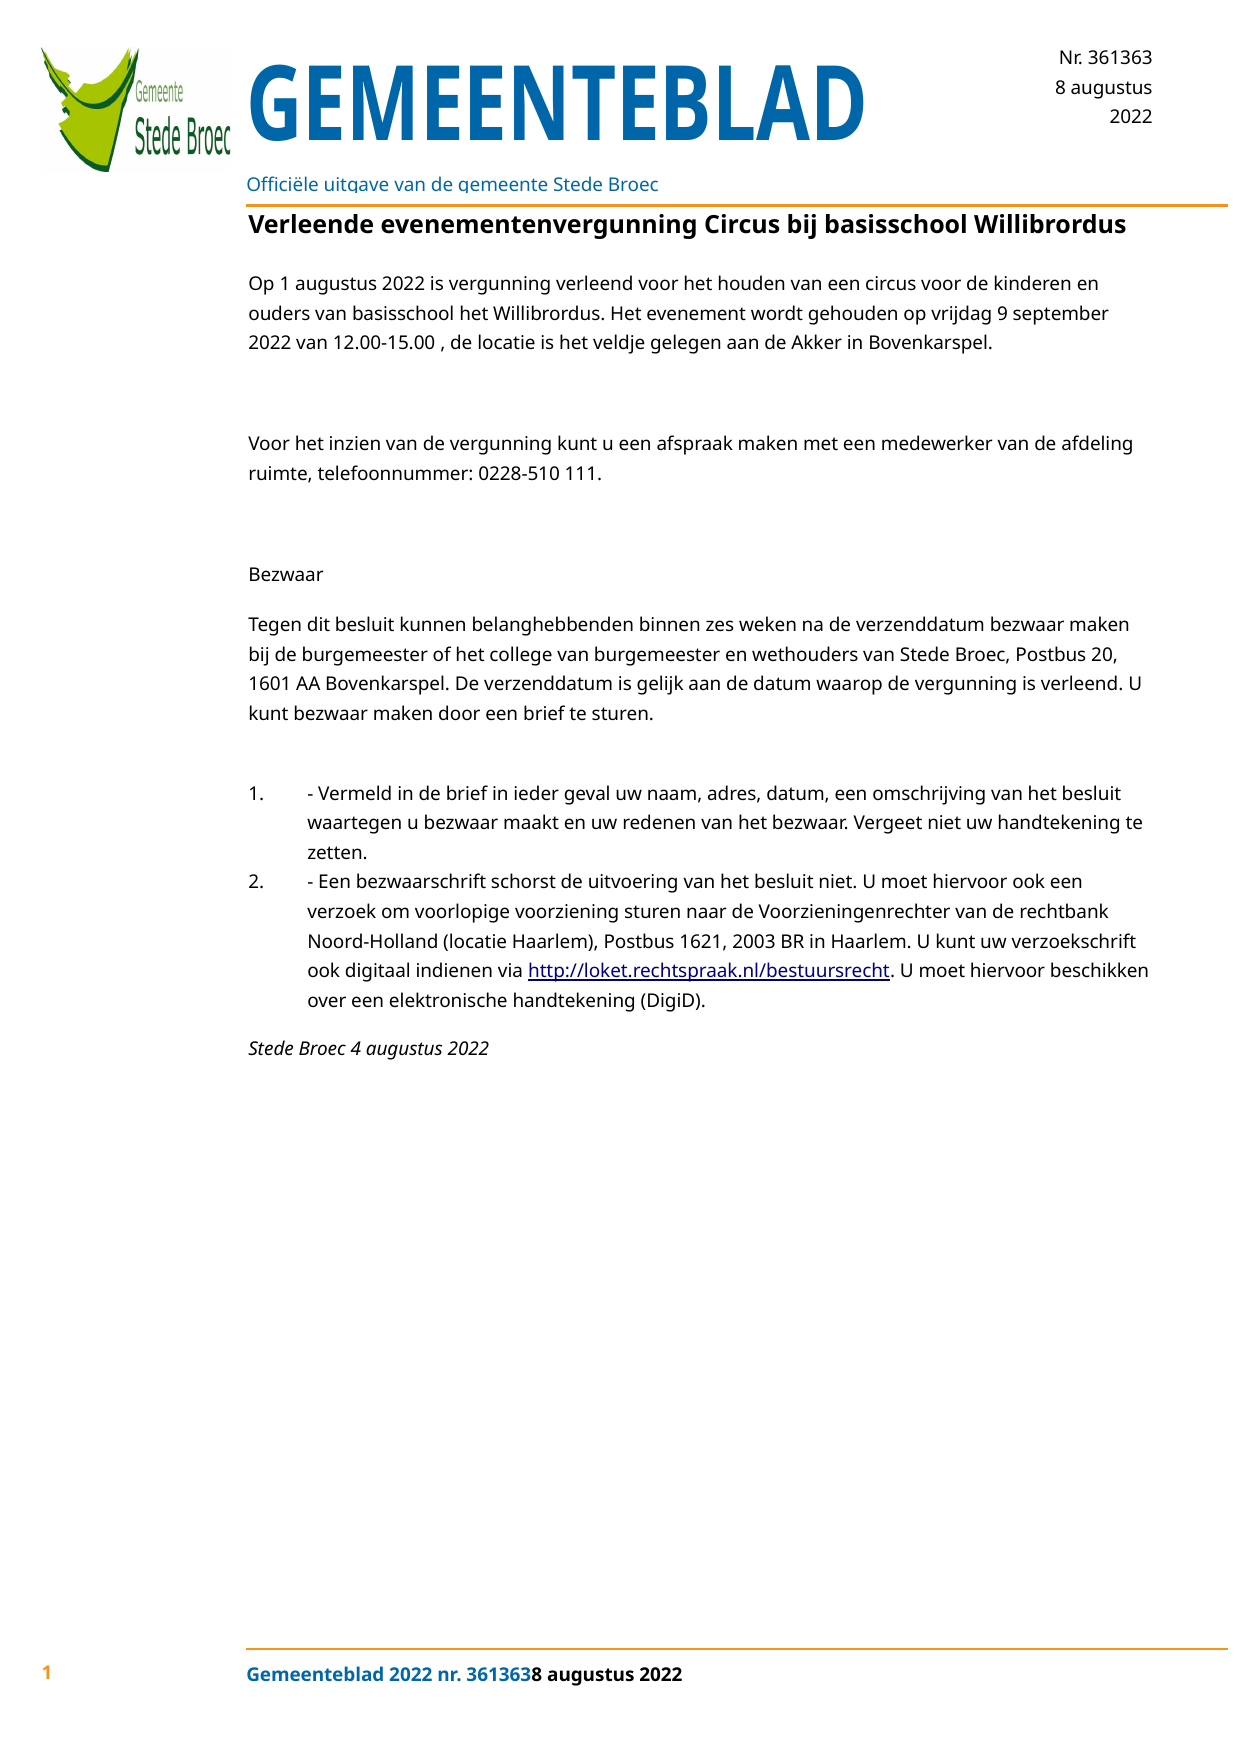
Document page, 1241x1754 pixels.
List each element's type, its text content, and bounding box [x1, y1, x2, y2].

picture [41, 47, 231, 172]
text Bezwaar [248, 561, 1152, 586]
text Tegen dit besluit kunnen belanghebbenden binnen zes weken na de verzenddatum bezwaar maken bij de burgemeester of het college van burgemeester en wethouders van Stede Broec, Postbus 20, 1601 AA Bovenkarspel. De verzenddatum is gelijk aan de datum waarop de vergunning is verleend. U kunt bezwaar maken door een brief te sturen. [248, 611, 1152, 726]
list - Vermeld in de brief in ieder geval uw naam, adres, datum, een omschrijving van het besluit waartegen u bezwaar maakt en uw redenen van het bezwaar. Vergeet niet uw handtekening te zetten. [248, 780, 1152, 865]
text Op 1 augustus 2022 is vergunning verleend voor het houden van een circus voor de kinderen en ouders van basisschool het Willibrordus. Het evenement wordt gehouden op vrijdag 9 september 2022 van 12.00-15.00 , de locatie is het veldje gelegen aan de Akker in Bovenkarspel. [248, 270, 1152, 355]
text Verleende evenementenvergunning Circus bij basisschool Willibrordus [248, 207, 1152, 241]
list - Een bezwaarschrift schorst de uitvoering van het besluit niet. U moet hiervoor ook een verzoek om voorlopige voorziening sturen naar de Voorzieningenrechter van de rechtbank Noord-Holland (locatie Haarlem), Postbus 1621, 2003 BR in Haarlem. U kunt uw verzoekschrift ook digitaal indienen via http://loket.rechtspraak.nl/bestuursrecht. U moet hiervoor beschikken over een elektronische handtekening (DigiD). [248, 869, 1152, 1013]
text Stede Broec 4 augustus 2022 [248, 1035, 1152, 1061]
text Voor het inzien van de vergunning kunt u een afspraak maken met een medewerker van de afdeling ruimte, telefoonnummer: 0228-510 111. [248, 430, 1152, 486]
